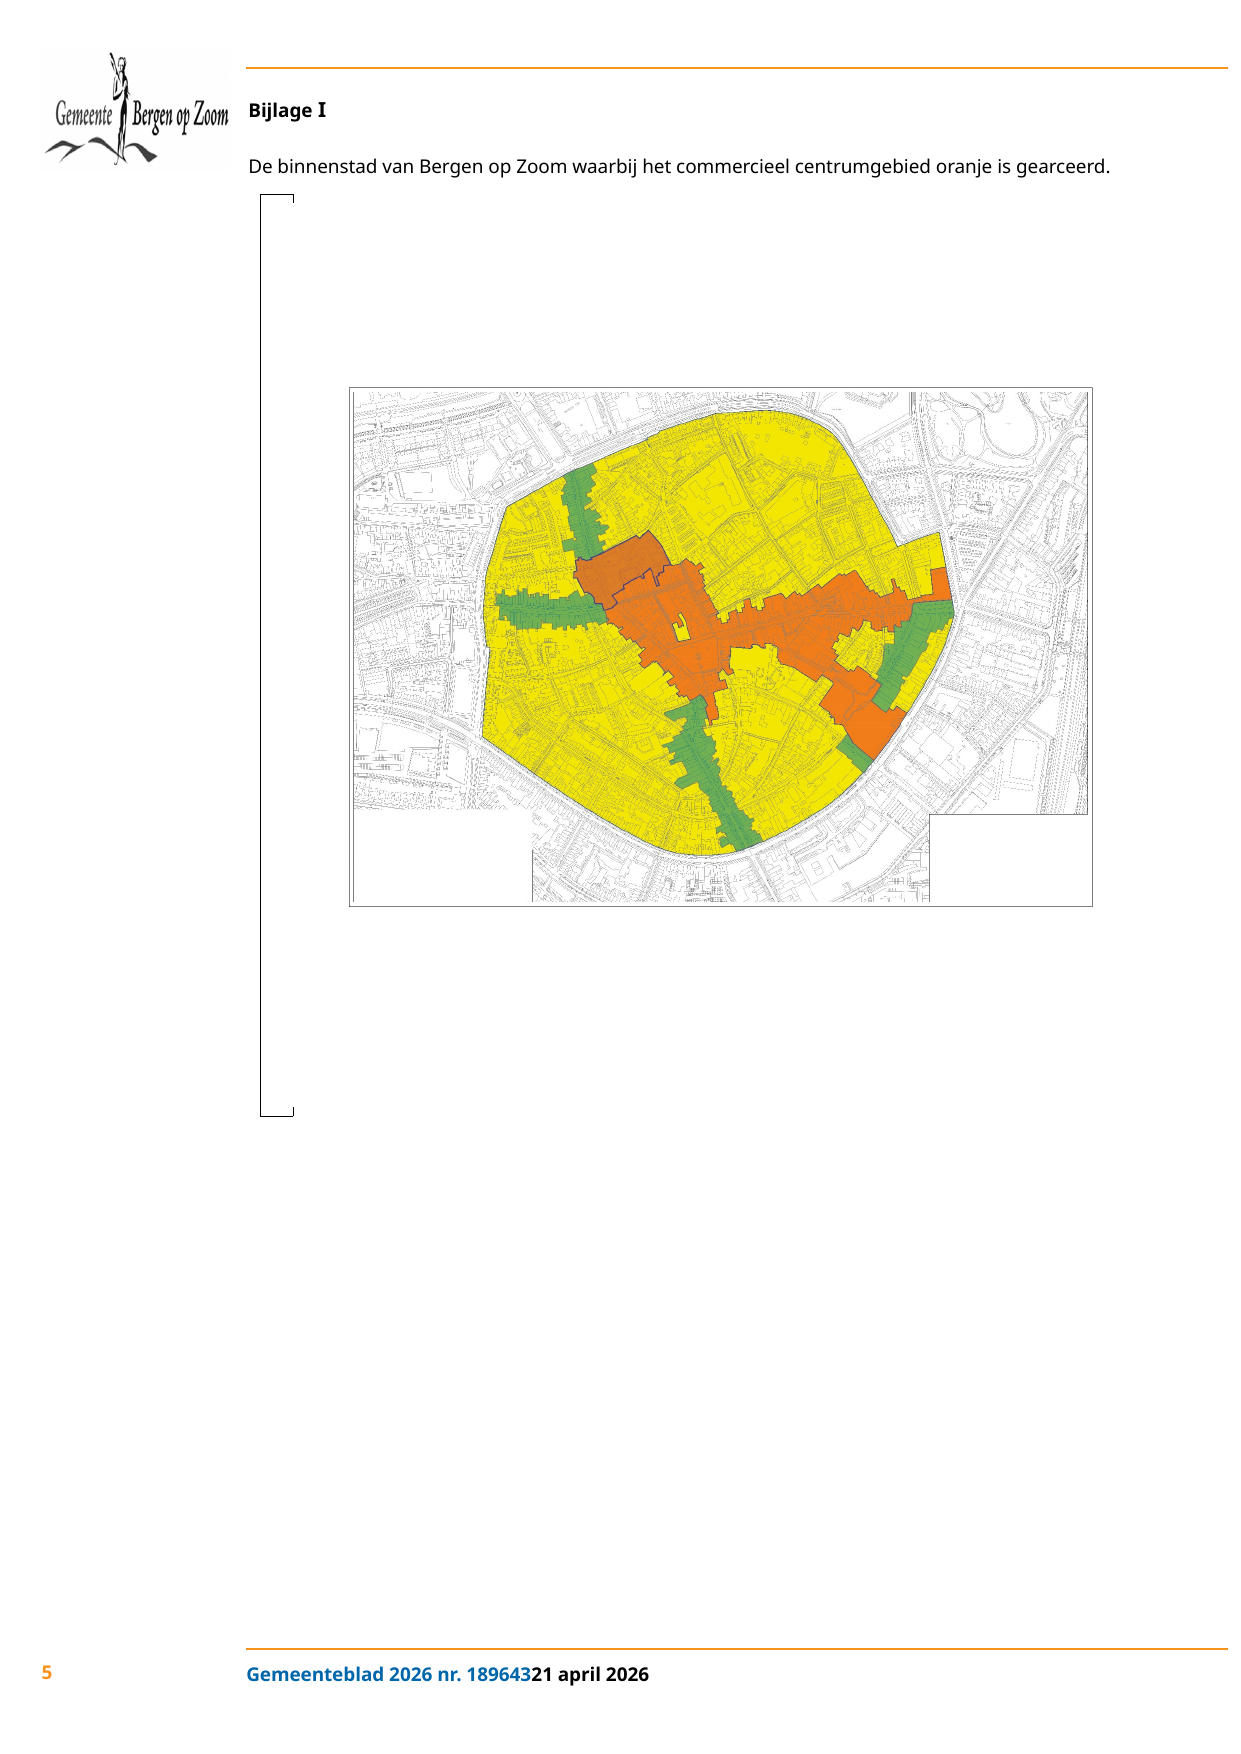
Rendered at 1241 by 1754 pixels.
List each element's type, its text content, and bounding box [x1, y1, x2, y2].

picture [268, 203, 1173, 1107]
text Bijlage I [248, 95, 1152, 123]
text De binnenstad van Bergen op Zoom waarbij het commercieel centrumgebied oranje is gearceerd. [248, 153, 1152, 179]
picture [41, 47, 231, 172]
